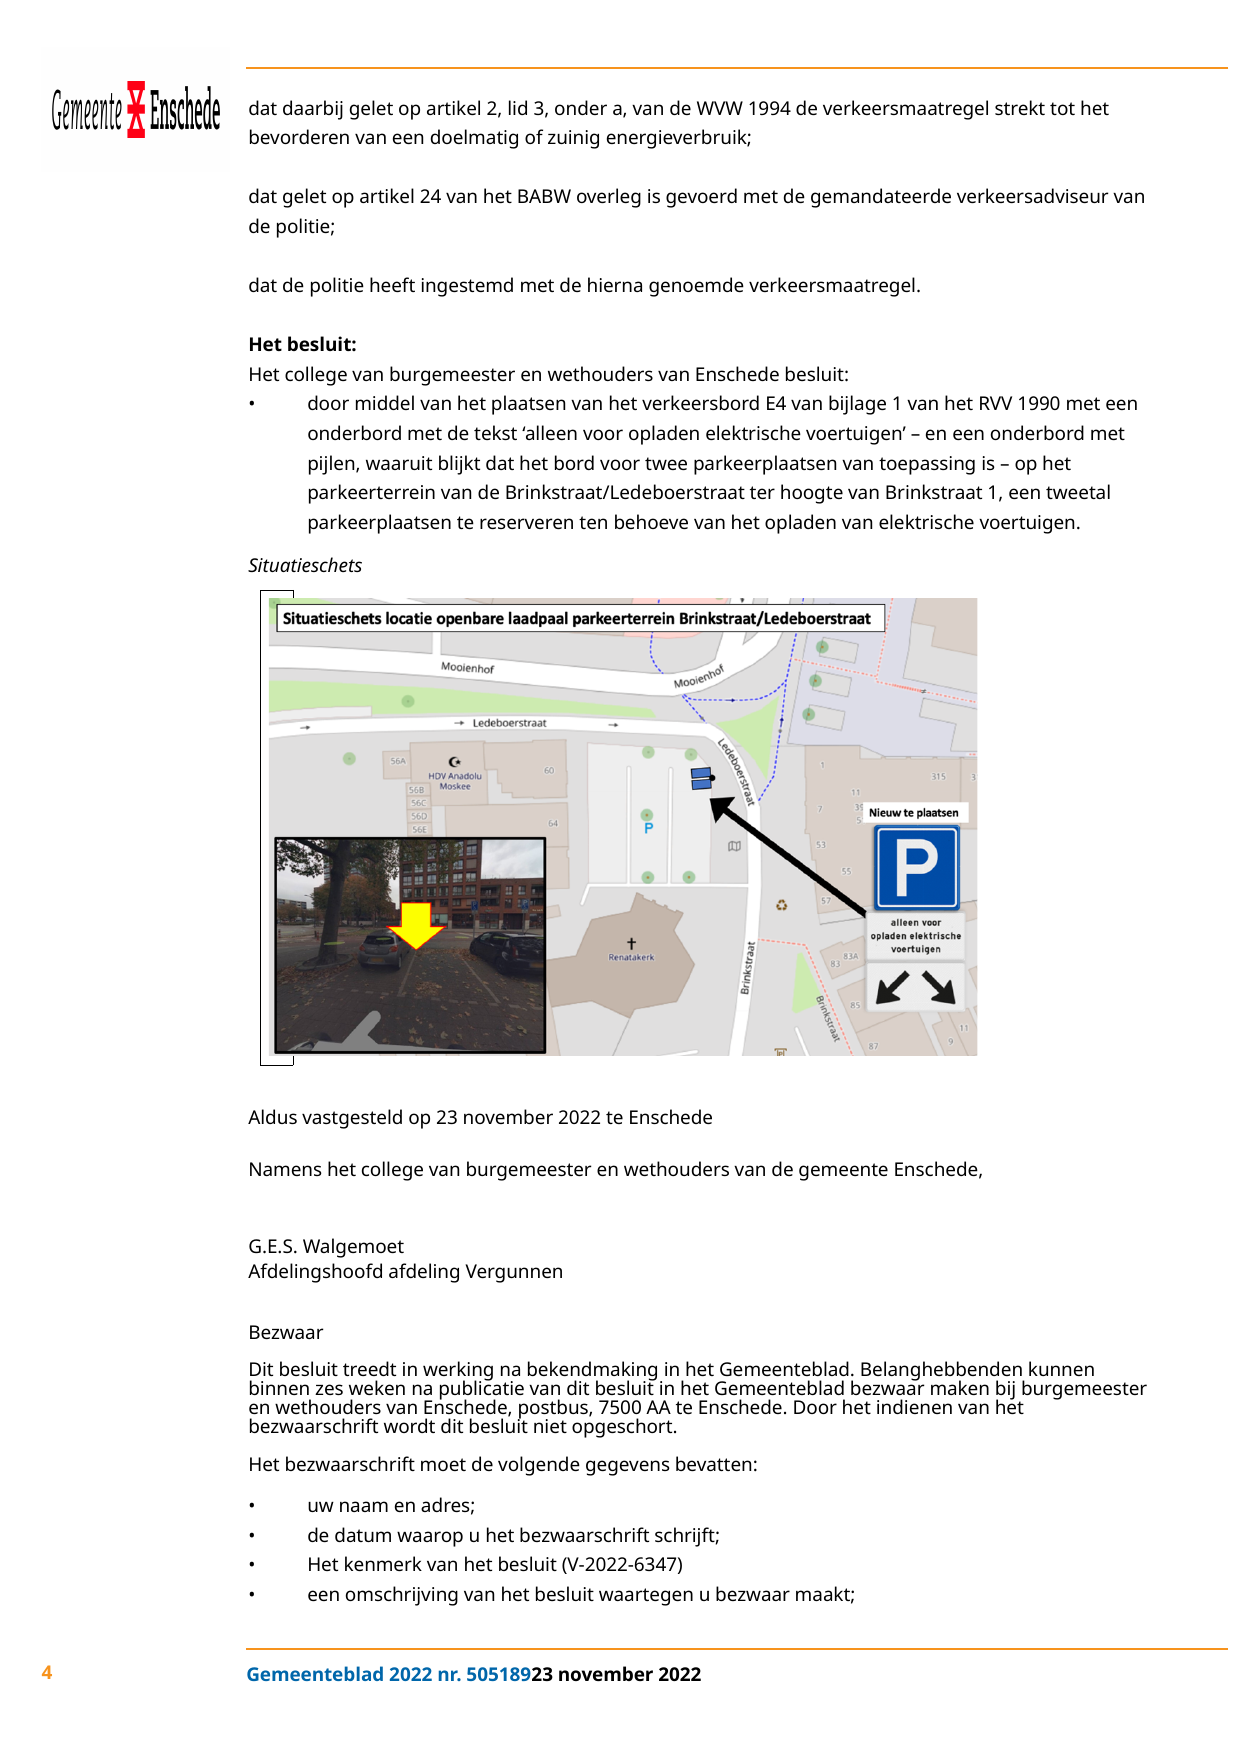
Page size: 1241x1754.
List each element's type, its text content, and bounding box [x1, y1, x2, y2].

text dat gelet op artikel 24 van het BABW overleg is gevoerd met de gemandateerde verkeersadviseur van de politie; [248, 183, 1152, 239]
text Het college van burgemeester en wethouders van Enschede besluit: [248, 361, 1152, 387]
text Afdelingshoofd afdeling Vergunnen [248, 1259, 1152, 1284]
text dat de politie heeft ingestemd met de hierna genoemde verkeersmaatregel. [248, 272, 1152, 298]
text Dit besluit treedt in werking na bekendmaking in het Gemeenteblad. Belanghebbenden kunnen binnen zes weken na publicatie van dit besluit in het Gemeenteblad bezwaar maken bij burgemeester en wethouders van Enschede, postbus, 7500 AA te Enschede. Door het indienen van het bezwaarschrift wordt dit besluit niet opgeschort. [248, 1361, 1152, 1438]
list een omschrijving van het besluit waartegen u bezwaar maakt; [248, 1581, 1152, 1607]
list uw naam en adres; [248, 1492, 1152, 1518]
text Bezwaar [248, 1324, 1152, 1343]
list door middel van het plaatsen van het verkeersbord E4 van bijlage 1 van het RVV 1990 met een onderbord met de tekst ‘alleen voor opladen elektrische voertuigen’ – en een onderbord met pijlen, waaruit blijkt dat het bord voor twee parkeerplaatsen van toepassing is – op het parkeerterrein van de Brinkstraat/Ledeboerstraat ter hoogte van Brinkstraat 1, een tweetal parkeerplaatsen te reserveren ten behoeve van het opladen van elektrische voertuigen. [248, 391, 1152, 535]
list de datum waarop u het bezwaarschrift schrijft; [248, 1522, 1152, 1548]
picture [41, 47, 231, 172]
text Situatieschets [248, 552, 1152, 578]
text dat daarbij gelet op artikel 2, lid 3, onder a, van de WVW 1994 de verkeersmaatregel strekt tot het bevorderen van een doelmatig of zuinig energieverbruik; [248, 95, 1152, 150]
text Namens het college van burgemeester en wethouders van de gemeente Enschede, [248, 1156, 1152, 1181]
text G.E.S. Walgemoet [248, 1233, 1152, 1259]
text Het besluit: [248, 331, 1152, 357]
picture [268, 598, 978, 1056]
list Het kenmerk van het besluit (V-2022-6347) [248, 1552, 1152, 1577]
text Aldus vastgesteld op 23 november 2022 te Enschede [248, 1104, 1152, 1130]
text Het bezwaarschrift moet de volgende gegevens bevatten: [248, 1456, 1152, 1475]
